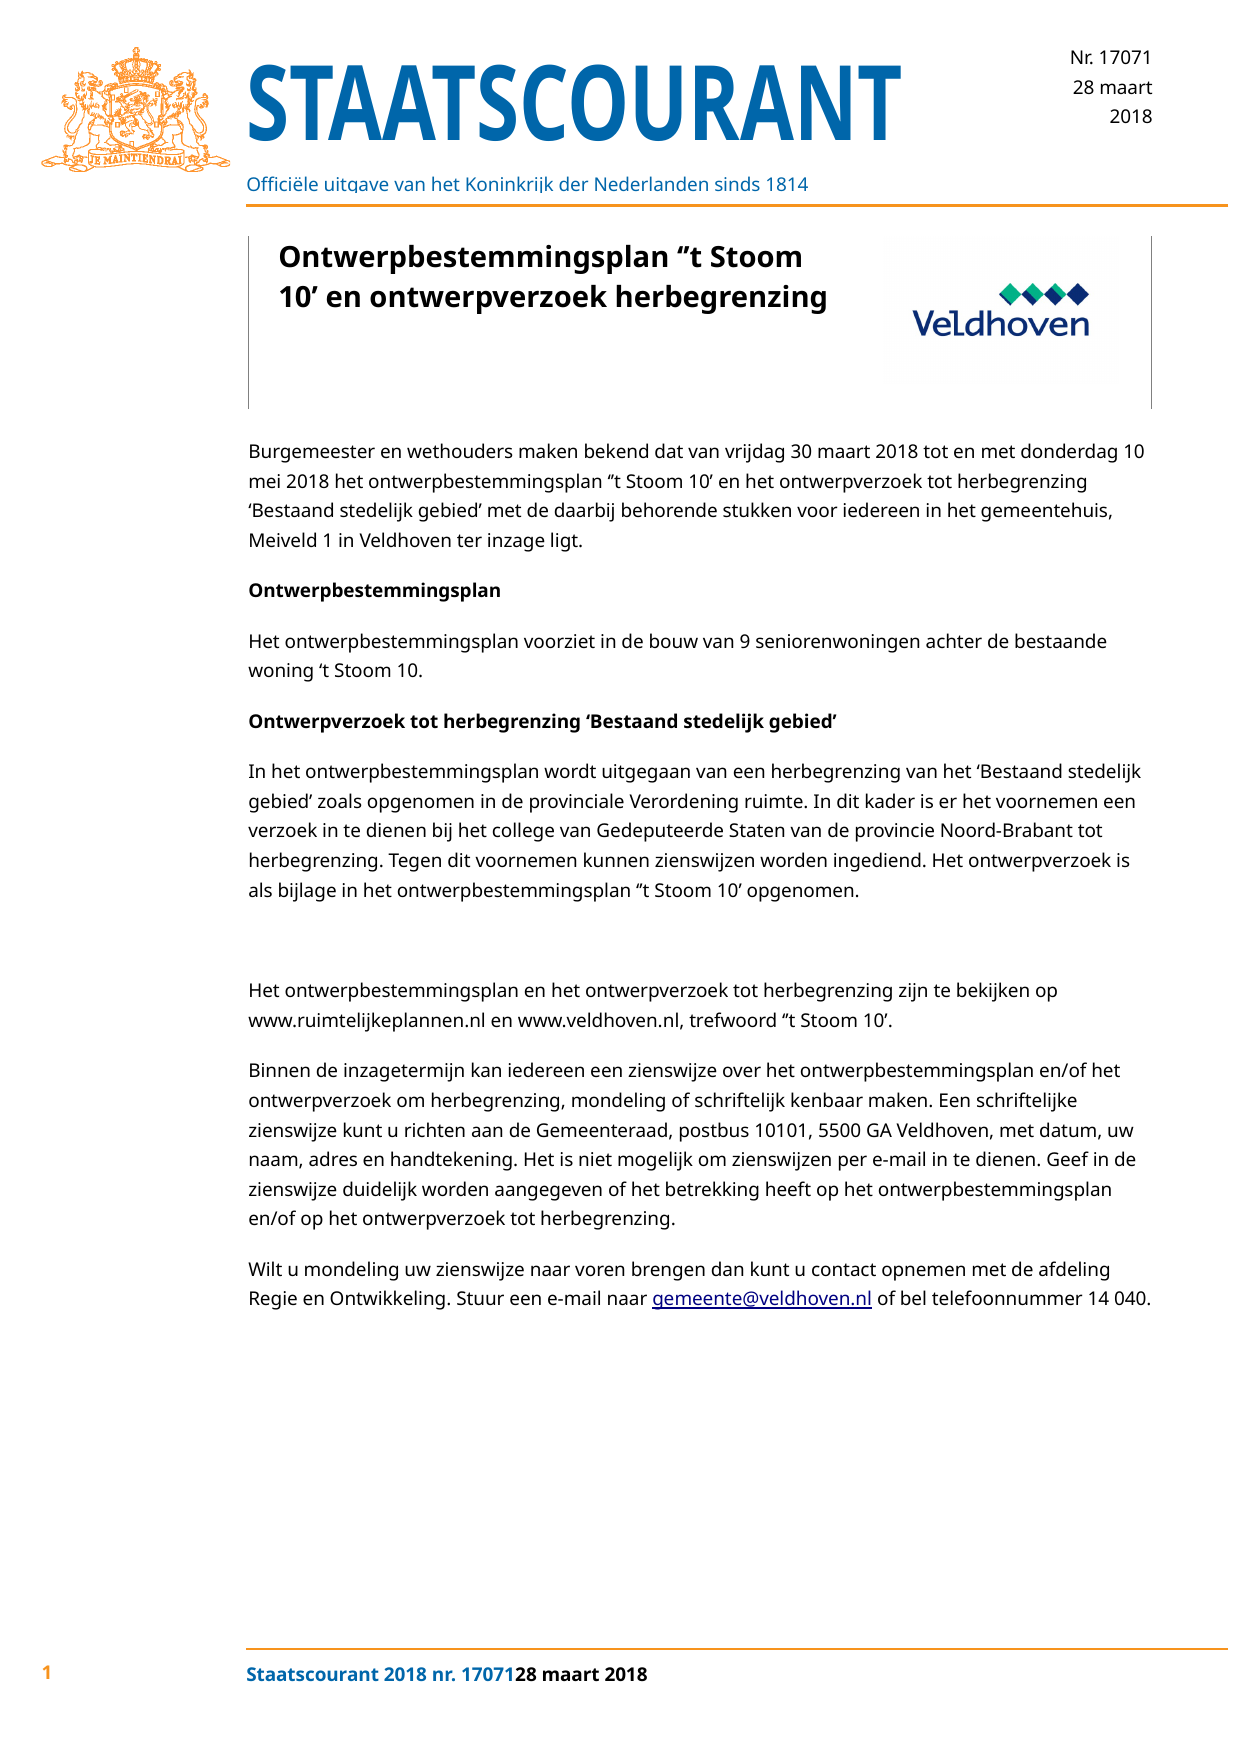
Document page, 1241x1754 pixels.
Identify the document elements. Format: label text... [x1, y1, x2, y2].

text Het ontwerpbestemmingsplan voorziet in de bouw van 9 seniorenwoningen achter de bestaande woning ‘t Stoom 10. [248, 628, 1152, 683]
picture [882, 236, 1119, 384]
picture [41, 47, 231, 172]
text Wilt u mondeling uw zienswijze naar voren brengen dan kunt u contact opnemen met de afdeling Regie en Ontwikkeling. Stuur een e-mail naar gemeente@veldhoven.nl of bel telefoonnummer 14 040. [248, 1256, 1152, 1311]
text Binnen de inzagetermijn kan iedereen een zienswijze over het ontwerpbestemmingsplan en/of het ontwerpverzoek om herbegrenzing, mondeling of schriftelijk kenbaar maken. Een schriftelijke zienswijze kunt u richten aan de Gemeenteraad, postbus 10101, 5500 GA Veldhoven, met datum, uw naam, adres en handtekening. Het is niet mogelijk om zienswijzen per e-mail in te dienen. Geef in de zienswijze duidelijk worden aangegeven of het betrekking heeft op het ontwerpbestemmingsplan en/of op het ontwerpverzoek tot herbegrenzing. [248, 1058, 1152, 1231]
text In het ontwerpbestemmingsplan wordt uitgegaan van een herbegrenzing van het ‘Bestaand stedelijk gebied’ zoals opgenomen in de provinciale Verordening ruimte. In dit kader is er het voornemen een verzoek in te dienen bij het college van Gedeputeerde Staten van de provincie Noord-Brabant tot herbegrenzing. Tegen dit voornemen kunnen zienswijzen worden ingediend. Het ontwerpverzoek is als bijlage in het ontwerpbestemmingsplan ‘’t Stoom 10’ opgenomen. [248, 758, 1152, 903]
table_header Ontwerpbestemmingsplan ‘’t Stoom 10’ en ontwerpverzoek herbegrenzing [249, 236, 850, 409]
table_header [850, 236, 1151, 409]
text Ontwerpbestemmingsplan [248, 578, 1152, 603]
text Burgemeester en wethouders maken bekend dat van vrijdag 30 maart 2018 tot en met donderdag 10 mei 2018 het ontwerpbestemmingsplan ‘’t Stoom 10’ en het ontwerpverzoek tot herbegrenzing ‘Bestaand stedelijk gebied’ met de daarbij behorende stukken voor iedereen in het gemeentehuis, Meiveld 1 in Veldhoven ter inzage ligt. [248, 438, 1152, 553]
text Ontwerpverzoek tot herbegrenzing ‘Bestaand stedelijk gebied’ [248, 708, 1152, 734]
text Het ontwerpbestemmingsplan en het ontwerpverzoek tot herbegrenzing zijn te bekijken op www.ruimtelijkeplannen.nl en www.veldhoven.nl, trefwoord ‘’t Stoom 10’. [248, 978, 1152, 1033]
